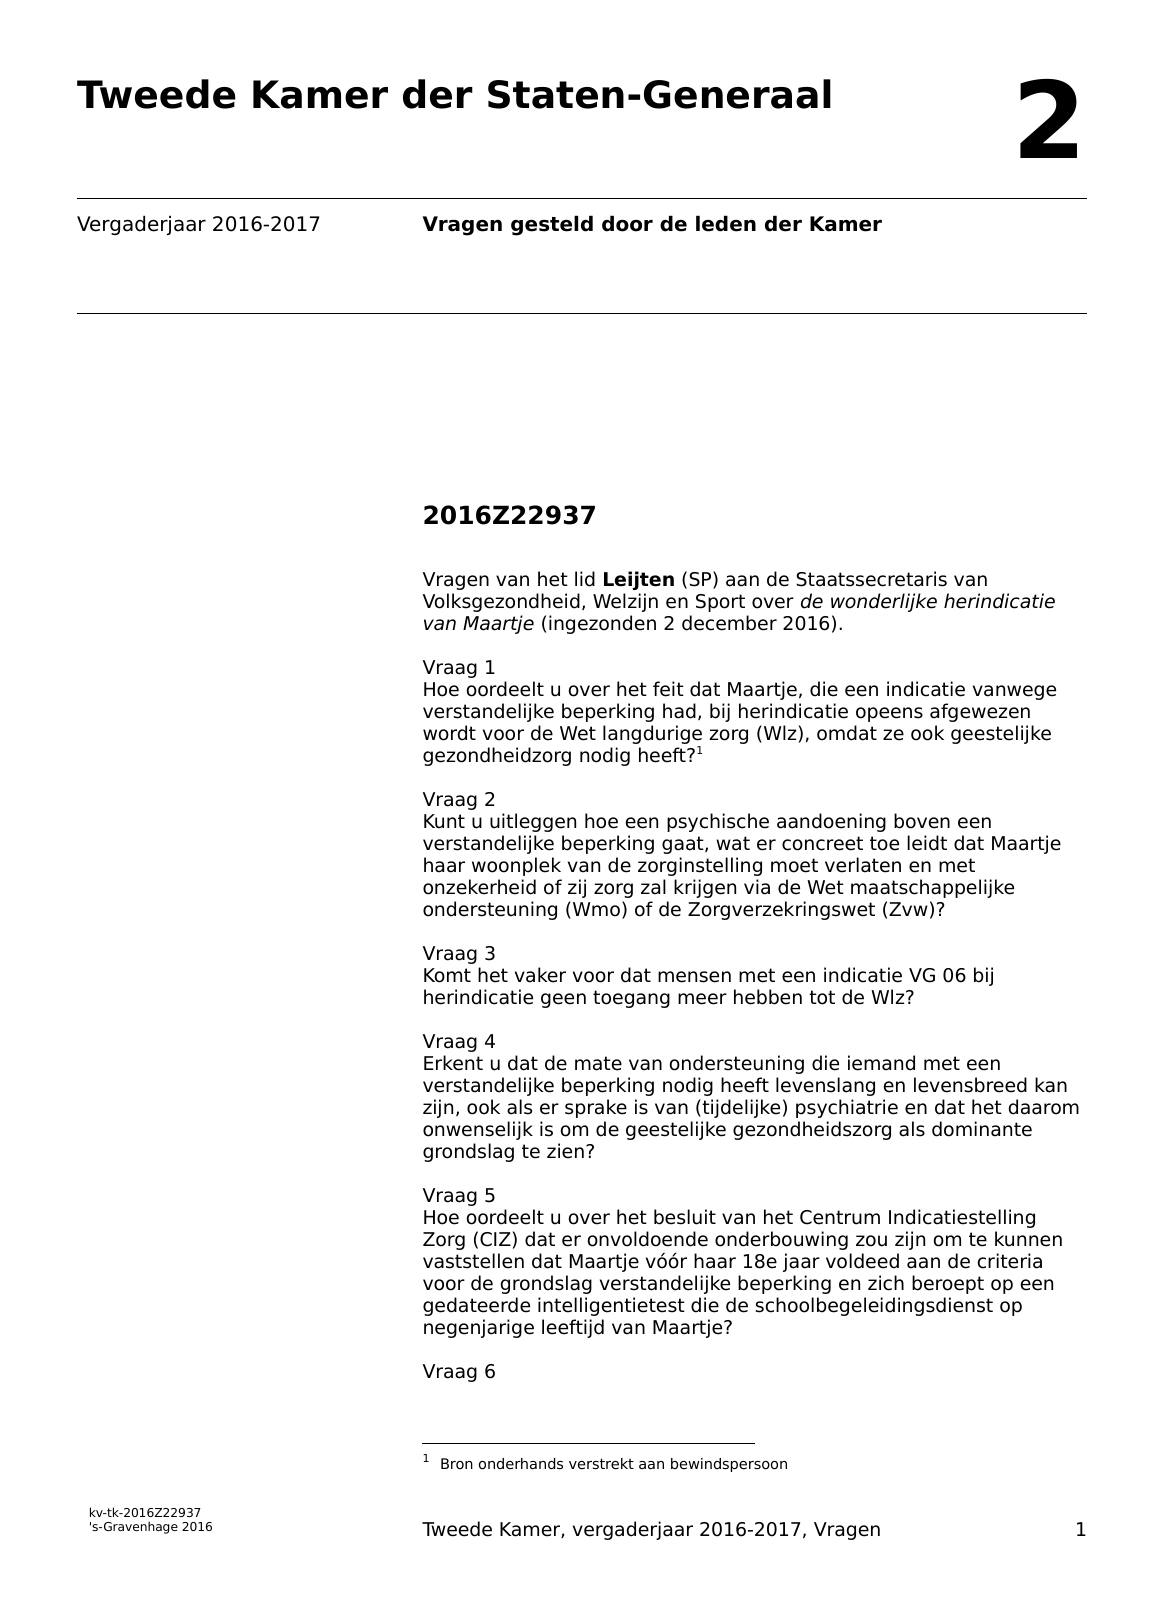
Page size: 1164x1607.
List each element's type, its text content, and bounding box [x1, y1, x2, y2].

text Erkent u dat de mate van ondersteuning die iemand met een verstandelijke beperking nodig heeft levenslang en levensbreed kan zijn, ook als er sprake is van (tijdelijke) psychiatrie en dat het daarom onwenselijk is om de geestelijke gezondheidszorg als dominante grondslag te zien? [422, 1053, 1087, 1163]
text Vraag 3 [422, 943, 1087, 965]
text Vraag 6 [422, 1361, 1087, 1383]
text Vraag 1 [422, 657, 1087, 679]
table_cell Vergaderjaar 2016-2017 [77, 199, 422, 313]
table_header 2 [886, 59, 1087, 198]
text Vraag 5 [422, 1185, 1087, 1207]
text Bron onderhands verstrekt aan bewindspersoon [422, 1452, 1087, 1474]
text Komt het vaker voor dat mensen met een indicatie VG 06 bij herindicatie geen toegang meer hebben tot de Wlz? [422, 965, 1087, 1009]
text kv-tk-2016Z22937 [88, 1506, 323, 1520]
text Hoe oordeelt u over het besluit van het Centrum Indicatiestelling Zorg (CIZ) dat er onvoldoende onderbouwing zou zijn om te kunnen vaststellen dat Maartje vóór haar 18e jaar voldeed aan de criteria voor de grondslag verstandelijke beperking en zich beroept op een gedateerde intelligentietest die de schoolbegeleidingsdienst op negenjarige leeftijd van Maartje? [422, 1207, 1087, 1339]
text 2016Z22937 [422, 501, 1087, 531]
text 's-Gravenhage 2016 [88, 1520, 323, 1534]
text Vragen van het lid Leijten (SP) aan de Staatssecretaris van Volksgezondheid, Welzijn en Sport over de wonderlijke herindicatie van Maartje (ingezonden 2 december 2016). [422, 569, 1087, 635]
text Vraag 2 [422, 789, 1087, 811]
text Hoe oordeelt u over het feit dat Maartje, die een indicatie vanwege verstandelijke beperking had, bij herindicatie opeens afgewezen wordt voor de Wet langdurige zorg (Wlz), omdat ze ook geestelijke gezondheidzorg nodig heeft? [422, 679, 1087, 767]
table_cell Vragen gesteld door de leden der Kamer [422, 199, 1087, 313]
text Kunt u uitleggen hoe een psychische aandoening boven een verstandelijke beperking gaat, wat er concreet toe leidt dat Maartje haar woonplek van de zorginstelling moet verlaten en met onzekerheid of zij zorg zal krijgen via de Wet maatschappelijke ondersteuning (Wmo) of de Zorgverzekringswet (Zvw)? [422, 811, 1087, 921]
text Vraag 4 [422, 1031, 1087, 1053]
table_header Tweede Kamer der Staten-Generaal [77, 59, 886, 198]
